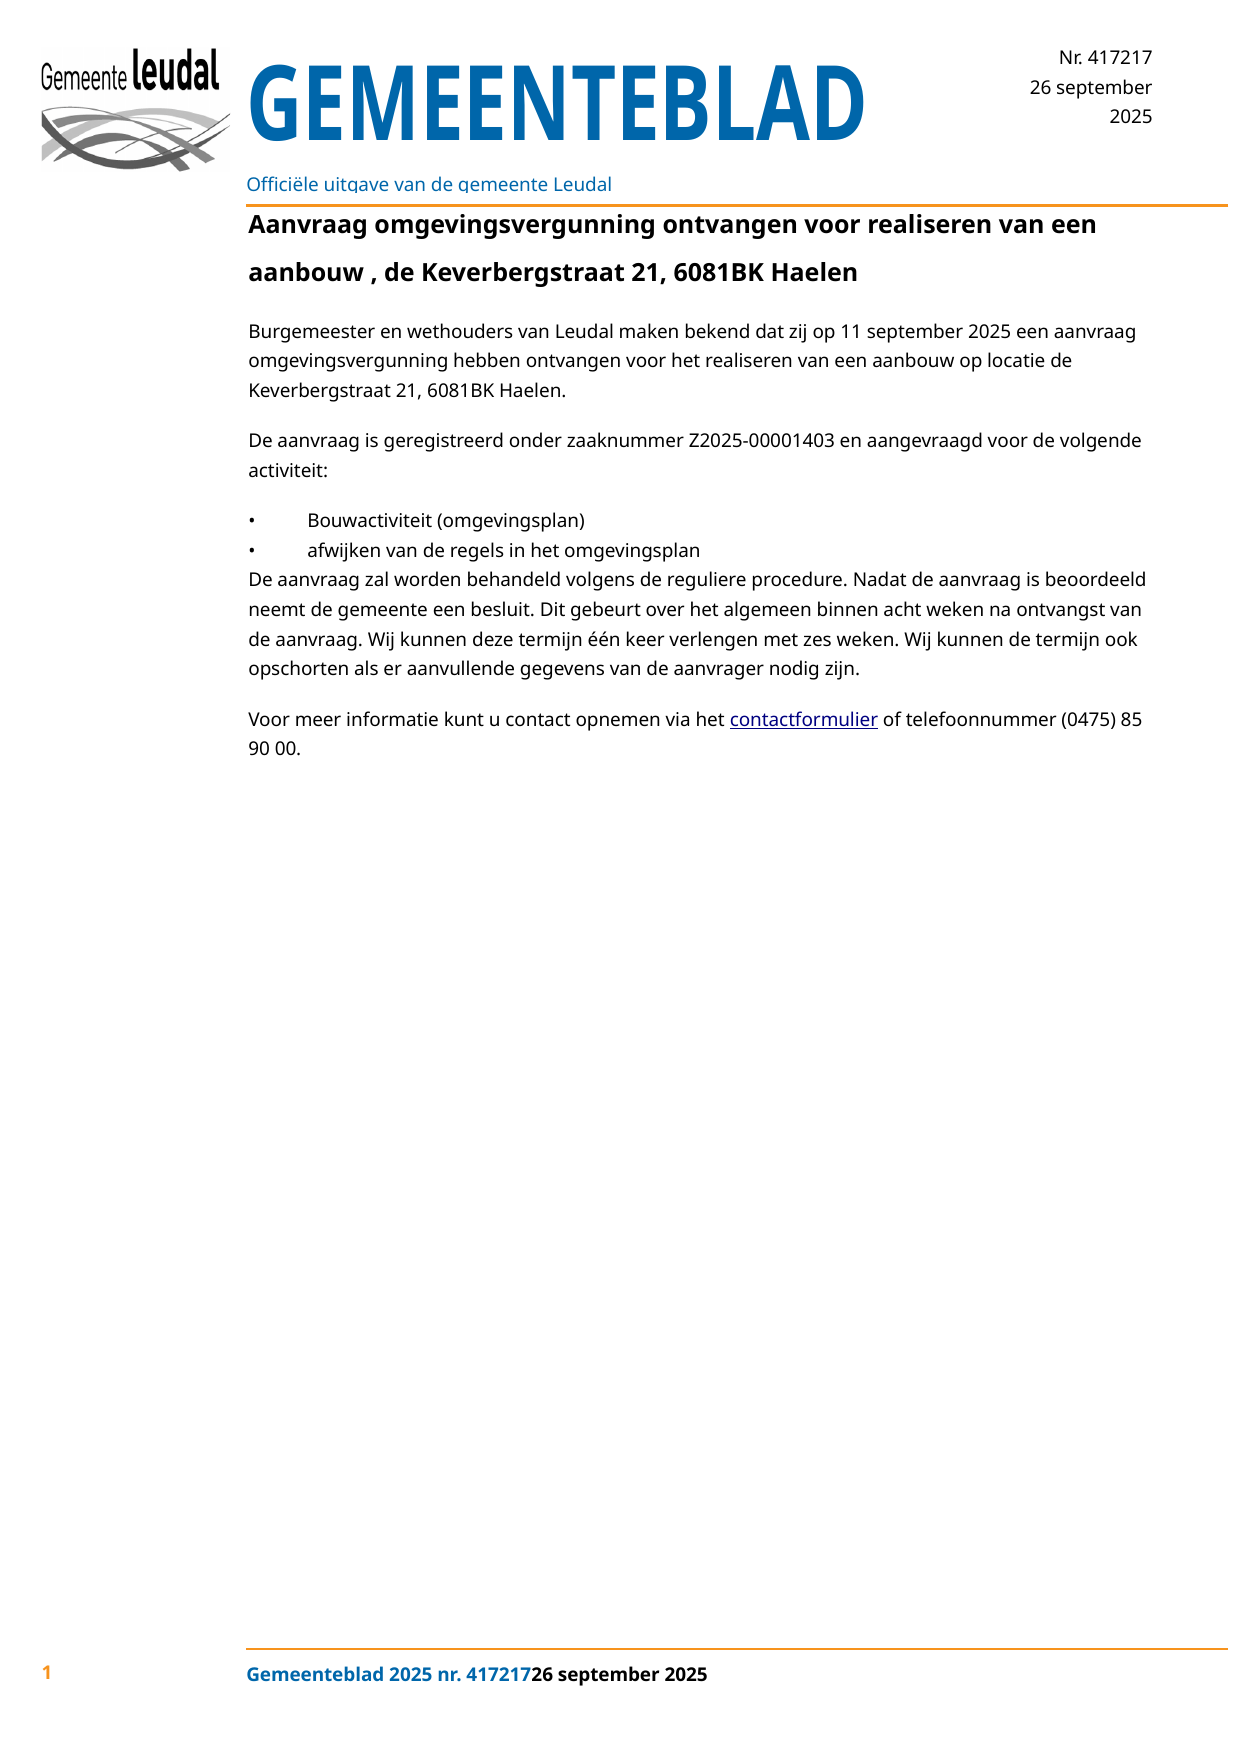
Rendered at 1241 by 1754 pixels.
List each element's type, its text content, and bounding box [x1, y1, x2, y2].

list Bouwactiviteit (omgevingsplan) [248, 507, 1152, 533]
text De aanvraag is geregistreerd onder zaaknummer Z2025-00001403 en aangevraagd voor de volgende activiteit: [248, 427, 1152, 483]
list afwijken van de regels in het omgevingsplan [248, 537, 1152, 563]
text Burgemeester en wethouders van Leudal maken bekend dat zij op 11 september 2025 een aanvraag omgevingsvergunning hebben ontvangen voor het realiseren van een aanbouw op locatie de Keverbergstraat 21, 6081BK Haelen. [248, 318, 1152, 403]
picture [41, 47, 231, 172]
text De aanvraag zal worden behandeld volgens de reguliere procedure. Nadat de aanvraag is beoordeeld neemt de gemeente een besluit. Dit gebeurt over het algemeen binnen acht weken na ontvangst van de aanvraag. Wij kunnen deze termijn één keer verlengen met zes weken. Wij kunnen de termijn ook opschorten als er aanvullende gegevens van de aanvrager nodig zijn. [248, 567, 1152, 681]
text Voor meer informatie kunt u contact opnemen via het contactformulier of telefoonnummer (0475) 85 90 00. [248, 706, 1152, 761]
text Aanvraag omgevingsvergunning ontvangen voor realiseren van een aanbouw , de Keverbergstraat 21, 6081BK Haelen [248, 207, 1152, 288]
